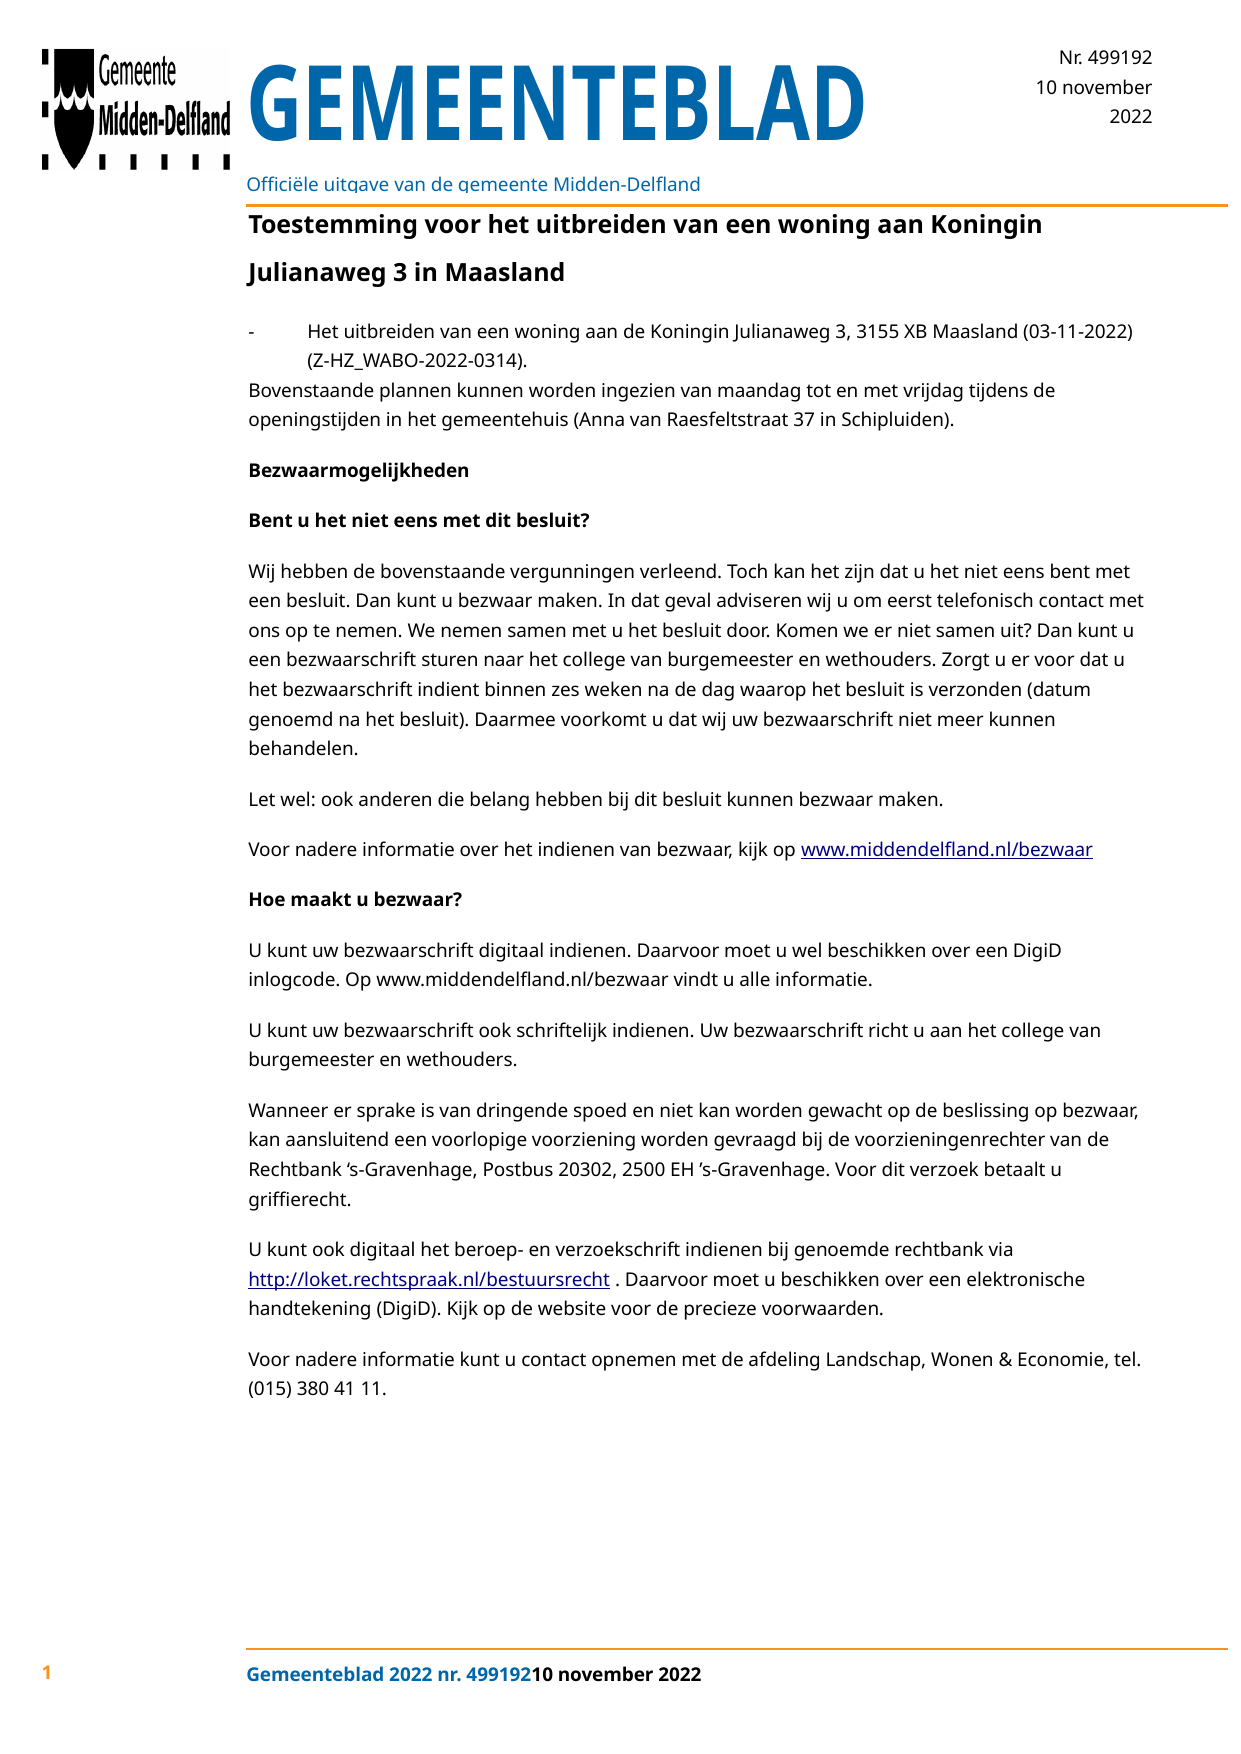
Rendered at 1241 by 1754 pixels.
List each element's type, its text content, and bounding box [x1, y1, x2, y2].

picture [41, 47, 231, 172]
text Let wel: ook anderen die belang hebben bij dit besluit kunnen bezwaar maken. [248, 786, 1152, 812]
text Bent u het niet eens met dit besluit? [248, 507, 1152, 533]
text Voor nadere informatie kunt u contact opnemen met de afdeling Landschap, Wonen & Economie, tel. (015) 380 41 11. [248, 1346, 1152, 1401]
list Het uitbreiden van een woning aan de Koningin Julianaweg 3, 3155 XB Maasland (03-11-2022) (Z-HZ_WABO-2022-0314). [248, 318, 1152, 373]
text U kunt ook digitaal het beroep- en verzoekschrift indienen bij genoemde rechtbank via http://loket.rechtspraak.nl/bestuursrecht . Daarvoor moet u beschikken over een elektronische handtekening (DigiD). Kijk op de website voor de precieze voorwaarden. [248, 1236, 1152, 1321]
text U kunt uw bezwaarschrift ook schriftelijk indienen. Uw bezwaarschrift richt u aan het college van burgemeester en wethouders. [248, 1017, 1152, 1072]
text Wij hebben de bovenstaande vergunningen verleend. Toch kan het zijn dat u het niet eens bent met een besluit. Dan kunt u bezwaar maken. In dat geval adviseren wij u om eerst telefonisch contact met ons op te nemen. We nemen samen met u het besluit door. Komen we er niet samen uit? Dan kunt u een bezwaarschrift sturen naar het college van burgemeester en wethouders. Zorgt u er voor dat u het bezwaarschrift indient binnen zes weken na de dag waarop het besluit is verzonden (datum genoemd na het besluit). Daarmee voorkomt u dat wij uw bezwaarschrift niet meer kunnen behandelen. [248, 558, 1152, 761]
text Bovenstaande plannen kunnen worden ingezien van maandag tot en met vrijdag tijdens de openingstijden in het gemeentehuis (Anna van Raesfeltstraat 37 in Schipluiden). [248, 377, 1152, 432]
text Bezwaarmogelijkheden [248, 457, 1152, 483]
text Toestemming voor het uitbreiden van een woning aan Koningin Julianaweg 3 in Maasland [248, 207, 1152, 288]
text U kunt uw bezwaarschrift digitaal indienen. Daarvoor moet u wel beschikken over een DigiD inlogcode. Op www.middendelfland.nl/bezwaar vindt u alle informatie. [248, 937, 1152, 992]
text Hoe maakt u bezwaar? [248, 887, 1152, 912]
text Wanneer er sprake is van dringende spoed en niet kan worden gewacht op de beslissing op bezwaar, kan aansluitend een voorlopige voorziening worden gevraagd bij de voorzieningenrechter van de Rechtbank ‘s-Gravenhage, Postbus 20302, 2500 EH ’s-Gravenhage. Voor dit verzoek betaalt u griffierecht. [248, 1097, 1152, 1212]
text Voor nadere informatie over het indienen van bezwaar, kijk op www.middendelfland.nl/bezwaar [248, 836, 1152, 862]
